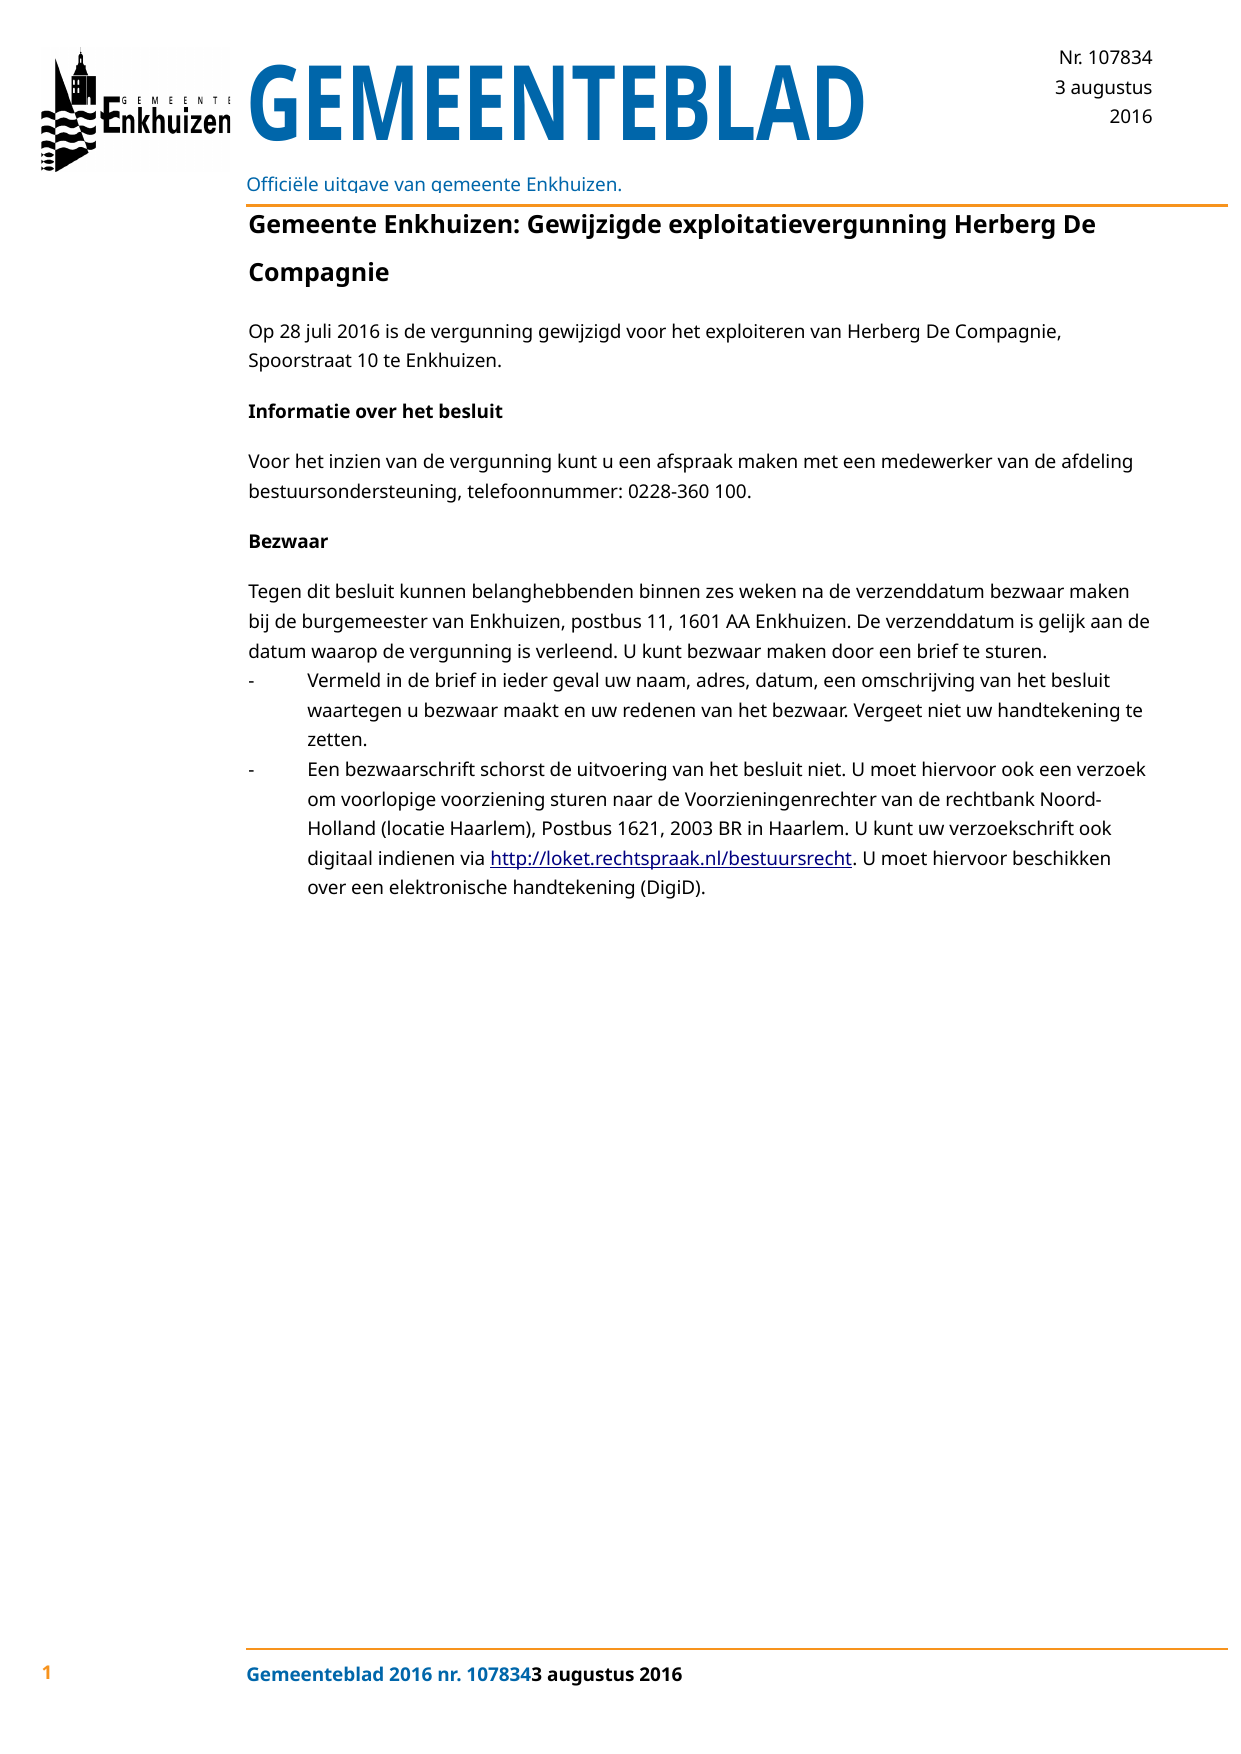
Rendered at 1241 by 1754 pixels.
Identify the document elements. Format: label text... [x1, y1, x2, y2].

picture [41, 47, 231, 172]
list Vermeld in de brief in ieder geval uw naam, adres, datum, een omschrijving van het besluit waartegen u bezwaar maakt en uw redenen van het bezwaar. Vergeet niet uw handtekening te zetten. [248, 667, 1152, 752]
text Gemeente Enkhuizen: Gewijzigde exploitatievergunning Herberg De Compagnie [248, 207, 1152, 288]
text Tegen dit besluit kunnen belanghebbenden binnen zes weken na de verzenddatum bezwaar maken bij de burgemeester van Enkhuizen, postbus 11, 1601 AA Enkhuizen. De verzenddatum is gelijk aan de datum waarop de vergunning is verleend. U kunt bezwaar maken door een brief te sturen. [248, 579, 1152, 664]
text Bezwaar [248, 528, 1152, 554]
text Informatie over het besluit [248, 398, 1152, 424]
text Voor het inzien van de vergunning kunt u een afspraak maken met een medewerker van de afdeling bestuursondersteuning, telefoonnummer: 0228-360 100. [248, 448, 1152, 504]
text Op 28 juli 2016 is de vergunning gewijzigd voor het exploiteren van Herberg De Compagnie, Spoorstraat 10 te Enkhuizen. [248, 318, 1152, 373]
list Een bezwaarschrift schorst de uitvoering van het besluit niet. U moet hiervoor ook een verzoek om voorlopige voorziening sturen naar de Voorzieningenrechter van de rechtbank Noord-Holland (locatie Haarlem), Postbus 1621, 2003 BR in Haarlem. U kunt uw verzoekschrift ook digitaal indienen via http://loket.rechtspraak.nl/bestuursrecht. U moet hiervoor beschikken over een elektronische handtekening (DigiD). [248, 756, 1152, 900]
